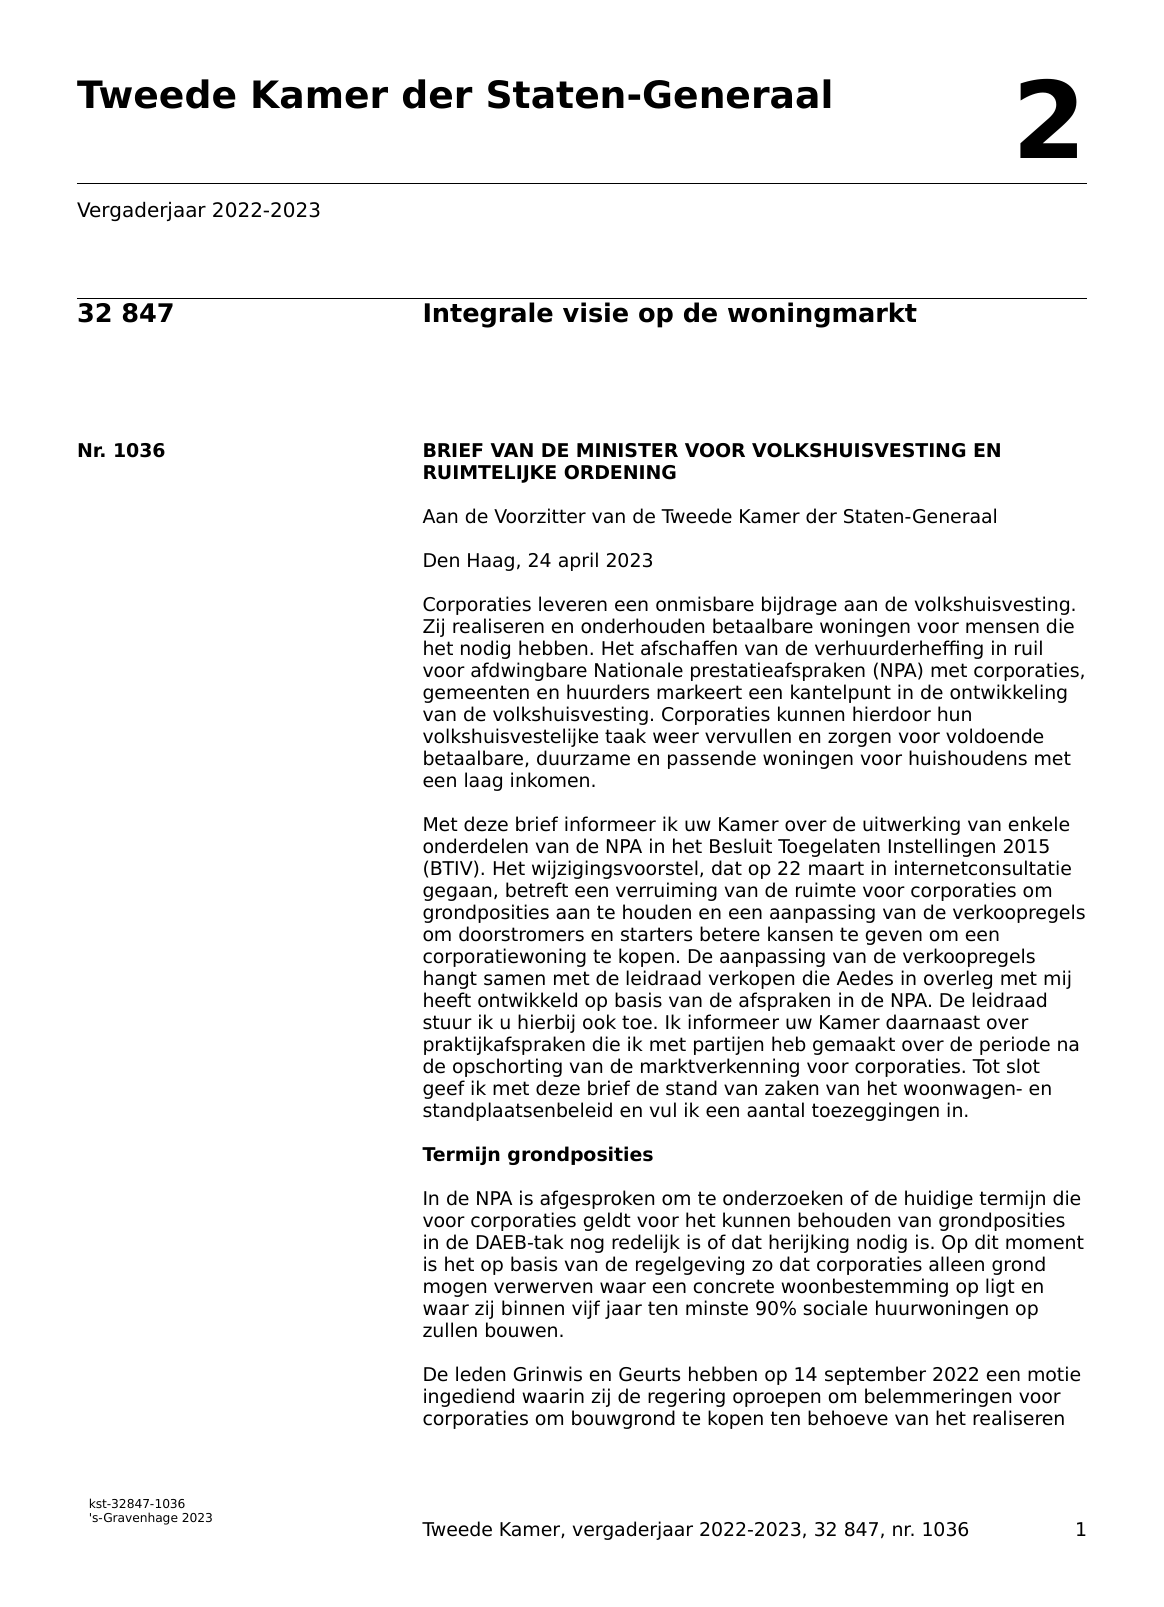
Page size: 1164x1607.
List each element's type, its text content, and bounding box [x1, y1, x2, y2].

text kst-32847-1036 [88, 1497, 323, 1511]
text Aan de Voorzitter van de Tweede Kamer der Staten-Generaal [422, 506, 1087, 528]
text In de NPA is afgesproken om te onderzoeken of de huidige termijn die voor corporaties geldt voor het kunnen behouden van grondposities in de DAEB-tak nog redelijk is of dat herijking nodig is. Op dit moment is het op basis van de regelgeving zo dat corporaties alleen grond mogen verwerven waar een concrete woonbestemming op ligt en waar zij binnen vijf jaar ten minste 90% sociale huurwoningen op zullen bouwen. [422, 1188, 1087, 1342]
text Corporaties leveren een onmisbare bijdrage aan de volkshuisvesting. Zij realiseren en onderhouden betaalbare woningen voor mensen die het nodig hebben. Het afschaffen van de verhuurderheffing in ruil voor afdwingbare Nationale prestatieafspraken (NPA) met corporaties, gemeenten en huurders markeert een kantelpunt in de ontwikkeling van de volkshuisvesting. Corporaties kunnen hierdoor hun volkshuisvestelijke taak weer vervullen en zorgen voor voldoende betaalbare, duurzame en passende woningen voor huishoudens met een laag inkomen. [422, 594, 1087, 792]
text De leden Grinwis en Geurts hebben op 14 september 2022 een motie ingediend waarin zij de regering oproepen om belemmeringen voor corporaties om bouwgrond te kopen ten behoeve van het realiseren [422, 1364, 1087, 1430]
subtitle 32 847 Integrale visie op de woningmarkt [77, 299, 1087, 329]
text Met deze brief informeer ik uw Kamer over de uitwerking van enkele onderdelen van de NPA in het Besluit Toegelaten Instellingen 2015 (BTIV). Het wijzigingsvoorstel, dat op 22 maart in internetconsultatie gegaan, betreft een verruiming van de ruimte voor corporaties om grondposities aan te houden en een aanpassing van de verkoopregels om doorstromers en starters betere kansen te geven om een corporatiewoning te kopen. De aanpassing van de verkoopregels hangt samen met de leidraad verkopen die Aedes in overleg met mij heeft ontwikkeld op basis van de afspraken in de NPA. De leidraad stuur ik u hierbij ook toe. Ik informeer uw Kamer daarnaast over praktijkafspraken die ik met partijen heb gemaakt over de periode na de opschorting van de marktverkenning voor corporaties. Tot slot geef ik met deze brief de stand van zaken van het woonwagen- en standplaatsenbeleid en vul ik een aantal toezeggingen in. [422, 814, 1087, 1122]
table_header Tweede Kamer der Staten-Generaal [77, 59, 886, 183]
table_cell Vergaderjaar 2022-2023 [77, 184, 1087, 298]
table_header 2 [886, 59, 1087, 183]
text Den Haag, 24 april 2023 [422, 550, 1087, 572]
subtitle Termijn grondposities [422, 1144, 1087, 1166]
subtitle Nr. 1036 BRIEF VAN DE MINISTER VOOR VOLKSHUISVESTING EN RUIMTELIJKE ORDENING [77, 440, 1087, 484]
text 's-Gravenhage 2023 [88, 1511, 323, 1525]
